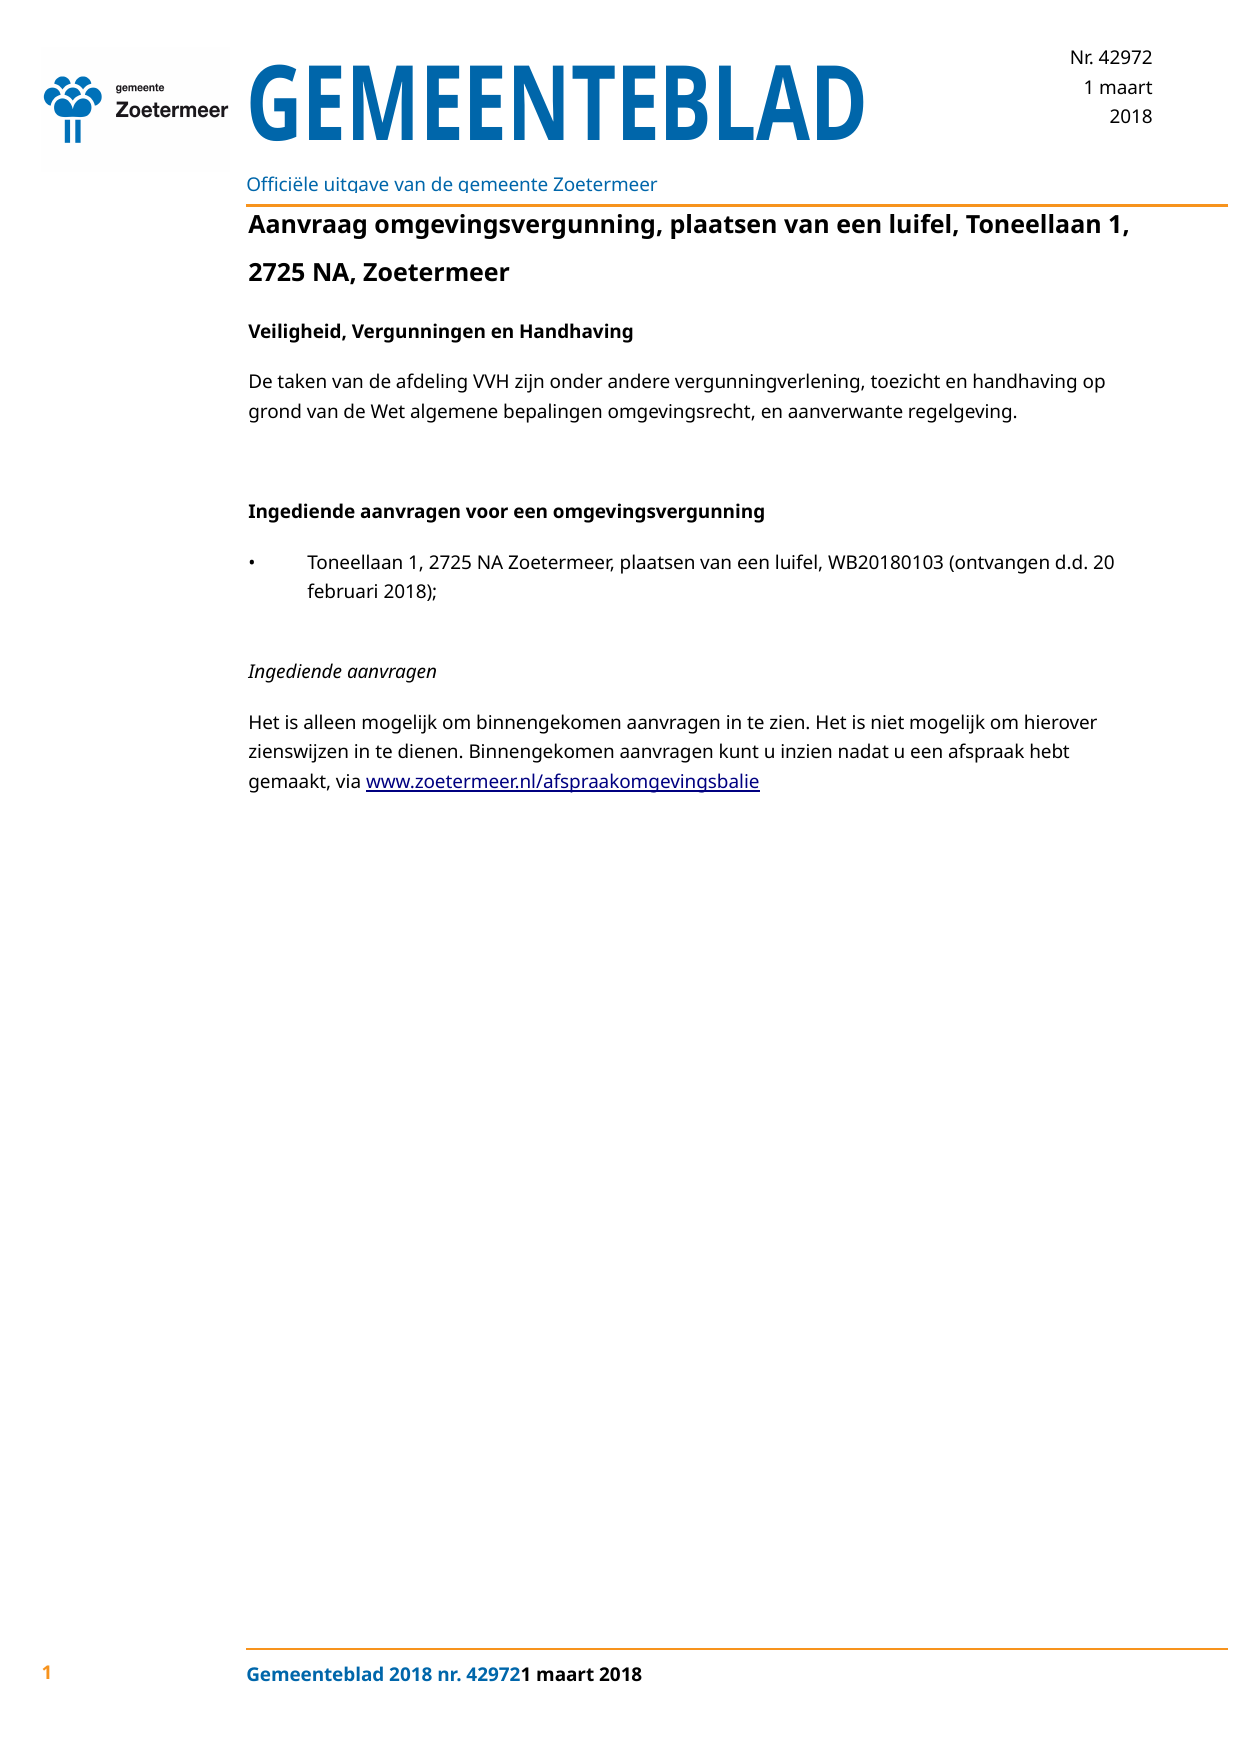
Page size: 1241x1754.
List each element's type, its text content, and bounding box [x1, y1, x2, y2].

text Het is alleen mogelijk om binnengekomen aanvragen in te zien. Het is niet mogelijk om hierover zienswijzen in te dienen. Binnengekomen aanvragen kunt u inzien nadat u een afspraak hebt gemaakt, via www.zoetermeer.nl/afspraakomgevingsbalie [248, 709, 1152, 794]
list Toneellaan 1, 2725 NA Zoetermeer, plaatsen van een luifel, WB20180103 (ontvangen d.d. 20 februari 2018); [248, 549, 1152, 604]
text Aanvraag omgevingsvergunning, plaatsen van een luifel, Toneellaan 1, 2725 NA, Zoetermeer [248, 207, 1152, 288]
text Ingediende aanvragen voor een omgevingsvergunning [248, 499, 1152, 524]
text Ingediende aanvragen [248, 659, 1152, 684]
text Veiligheid, Vergunningen en Handhaving [248, 318, 1152, 344]
picture [41, 47, 231, 172]
text De taken van de afdeling VVH zijn onder andere vergunningverlening, toezicht en handhaving op grond van de Wet algemene bepalingen omgevingsrecht, en aanverwante regelgeving. [248, 368, 1152, 424]
